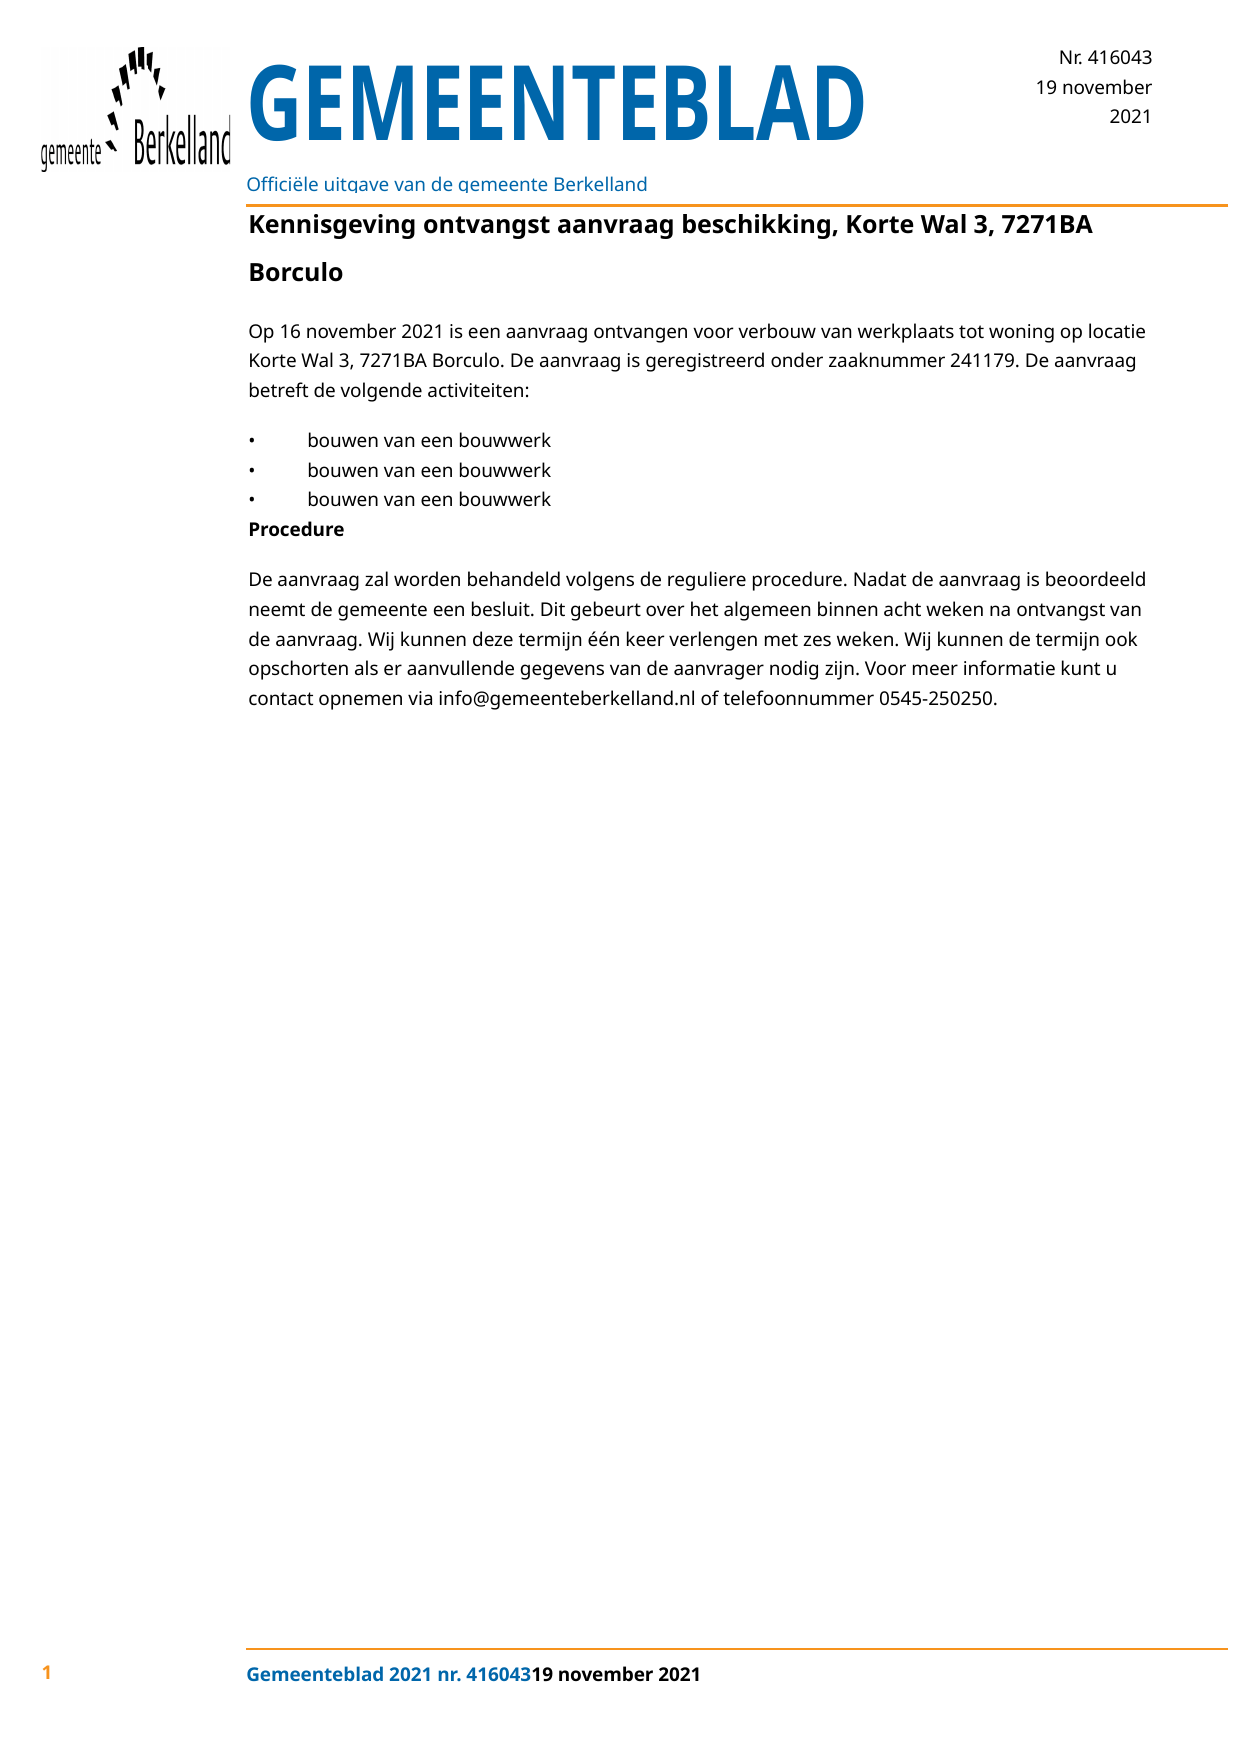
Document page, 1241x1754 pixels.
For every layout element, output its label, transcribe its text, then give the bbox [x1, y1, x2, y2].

list bouwen van een bouwwerk [248, 427, 1152, 453]
picture [41, 47, 231, 172]
text Op 16 november 2021 is een aanvraag ontvangen voor verbouw van werkplaats tot woning op locatie Korte Wal 3, 7271BA Borculo. De aanvraag is geregistreerd onder zaaknummer 241179. De aanvraag betreft de volgende activiteiten: [248, 318, 1152, 403]
text Procedure [248, 516, 1152, 542]
text De aanvraag zal worden behandeld volgens de reguliere procedure. Nadat de aanvraag is beoordeeld neemt de gemeente een besluit. Dit gebeurt over het algemeen binnen acht weken na ontvangst van de aanvraag. Wij kunnen deze termijn één keer verlengen met zes weken. Wij kunnen de termijn ook opschorten als er aanvullende gegevens van de aanvrager nodig zijn. Voor meer informatie kunt u contact opnemen via info@gemeenteberkelland.nl of telefoonnummer 0545-250250. [248, 567, 1152, 711]
text Kennisgeving ontvangst aanvraag beschikking, Korte Wal 3, 7271BA Borculo [248, 207, 1152, 288]
list bouwen van een bouwwerk [248, 487, 1152, 512]
list bouwen van een bouwwerk [248, 457, 1152, 483]
